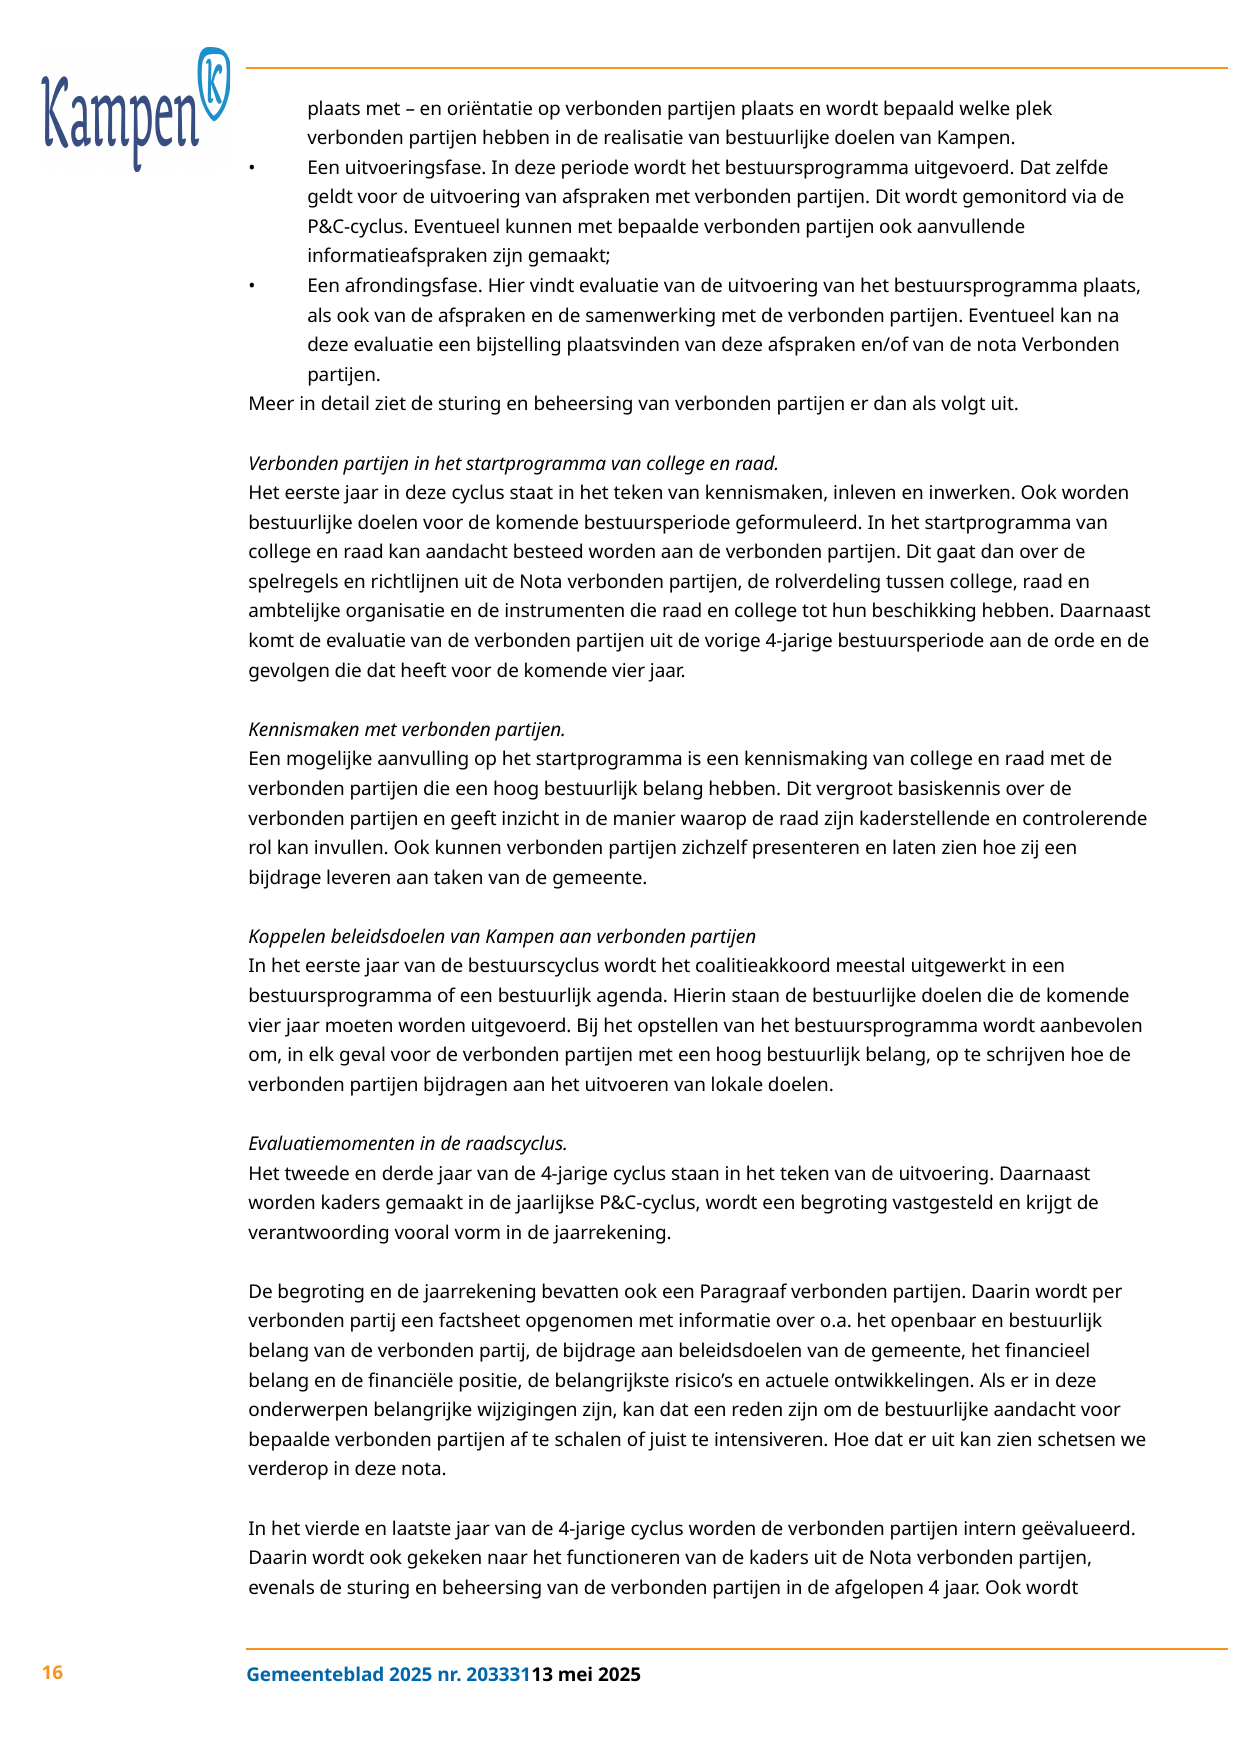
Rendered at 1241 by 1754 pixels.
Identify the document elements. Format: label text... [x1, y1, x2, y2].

text Het eerste jaar in deze cyclus staat in het teken van kennismaken, inleven en inwerken. Ook worden bestuurlijke doelen voor de komende bestuursperiode geformuleerd. In het startprogramma van college en raad kan aandacht besteed worden aan de verbonden partijen. Dit gaat dan over de spelregels en richtlijnen uit de Nota verbonden partijen, de rolverdeling tussen college, raad en ambtelijke organisatie en de instrumenten die raad en college tot hun beschikking hebben. Daarnaast komt de evaluatie van de verbonden partijen uit de vorige 4-jarige bestuursperiode aan de orde en de gevolgen die dat heeft voor de komende vier jaar. [248, 479, 1152, 683]
list plaats met – en oriëntatie op verbonden partijen plaats en wordt bepaald welke plek verbonden partijen hebben in de realisatie van bestuurlijke doelen van Kampen. [248, 95, 1152, 150]
list Een afrondingsfase. Hier vindt evaluatie van de uitvoering van het bestuursprogramma plaats, als ook van de afspraken en de samenwerking met de verbonden partijen. Eventueel kan na deze evaluatie een bijstelling plaatsvinden van deze afspraken en/of van de nota Verbonden partijen. [248, 272, 1152, 387]
picture [41, 47, 231, 172]
text De begroting en de jaarrekening bevatten ook een Paragraaf verbonden partijen. Daarin wordt per verbonden partij een factsheet opgenomen met informatie over o.a. het openbaar en bestuurlijk belang van de verbonden partij, de bijdrage aan beleidsdoelen van de gemeente, het financieel belang en de financiële positie, de belangrijkste risico’s en actuele ontwikkelingen. Als er in deze onderwerpen belangrijke wijzigingen zijn, kan dat een reden zijn om de bestuurlijke aandacht voor bepaalde verbonden partijen af te schalen of juist te intensiveren. Hoe dat er uit kan zien schetsen we verderop in deze nota. [248, 1278, 1152, 1481]
text Kennismaken met verbonden partijen. [248, 716, 1152, 742]
text Meer in detail ziet de sturing en beheersing van verbonden partijen er dan als volgt uit. [248, 391, 1152, 416]
text Evaluatiemomenten in de raadscyclus. [248, 1130, 1152, 1156]
list Een uitvoeringsfase. In deze periode wordt het bestuursprogramma uitgevoerd. Dat zelfde geldt voor de uitvoering van afspraken met verbonden partijen. Dit wordt gemonitord via de P&C-cyclus. Eventueel kunnen met bepaalde verbonden partijen ook aanvullende informatieafspraken zijn gemaakt; [248, 154, 1152, 268]
text Een mogelijke aanvulling op het startprogramma is een kennismaking van college en raad met de verbonden partijen die een hoog bestuurlijk belang hebben. Dit vergroot basiskennis over de verbonden partijen en geeft inzicht in de manier waarop de raad zijn kaderstellende en controlerende rol kan invullen. Ook kunnen verbonden partijen zichzelf presenteren en laten zien hoe zij een bijdrage leveren aan taken van de gemeente. [248, 746, 1152, 890]
text Verbonden partijen in het startprogramma van college en raad. [248, 450, 1152, 476]
text In het vierde en laatste jaar van de 4-jarige cyclus worden de verbonden partijen intern geëvalueerd. Daarin wordt ook gekeken naar het functioneren van de kaders uit de Nota verbonden partijen, evenals de sturing en beheersing van de verbonden partijen in de afgelopen 4 jaar. Ook wordt [248, 1515, 1152, 1600]
text In het eerste jaar van de bestuurscyclus wordt het coalitieakkoord meestal uitgewerkt in een bestuursprogramma of een bestuurlijk agenda. Hierin staan de bestuurlijke doelen die de komende vier jaar moeten worden uitgevoerd. Bij het opstellen van het bestuursprogramma wordt aanbevolen om, in elk geval voor de verbonden partijen met een hoog bestuurlijk belang, op te schrijven hoe de verbonden partijen bijdragen aan het uitvoeren van lokale doelen. [248, 953, 1152, 1097]
text Het tweede en derde jaar van de 4-jarige cyclus staan in het teken van de uitvoering. Daarnaast worden kaders gemaakt in de jaarlijkse P&C-cyclus, wordt een begroting vastgesteld en krijgt de verantwoording vooral vorm in de jaarrekening. [248, 1160, 1152, 1245]
text Koppelen beleidsdoelen van Kampen aan verbonden partijen [248, 923, 1152, 949]
